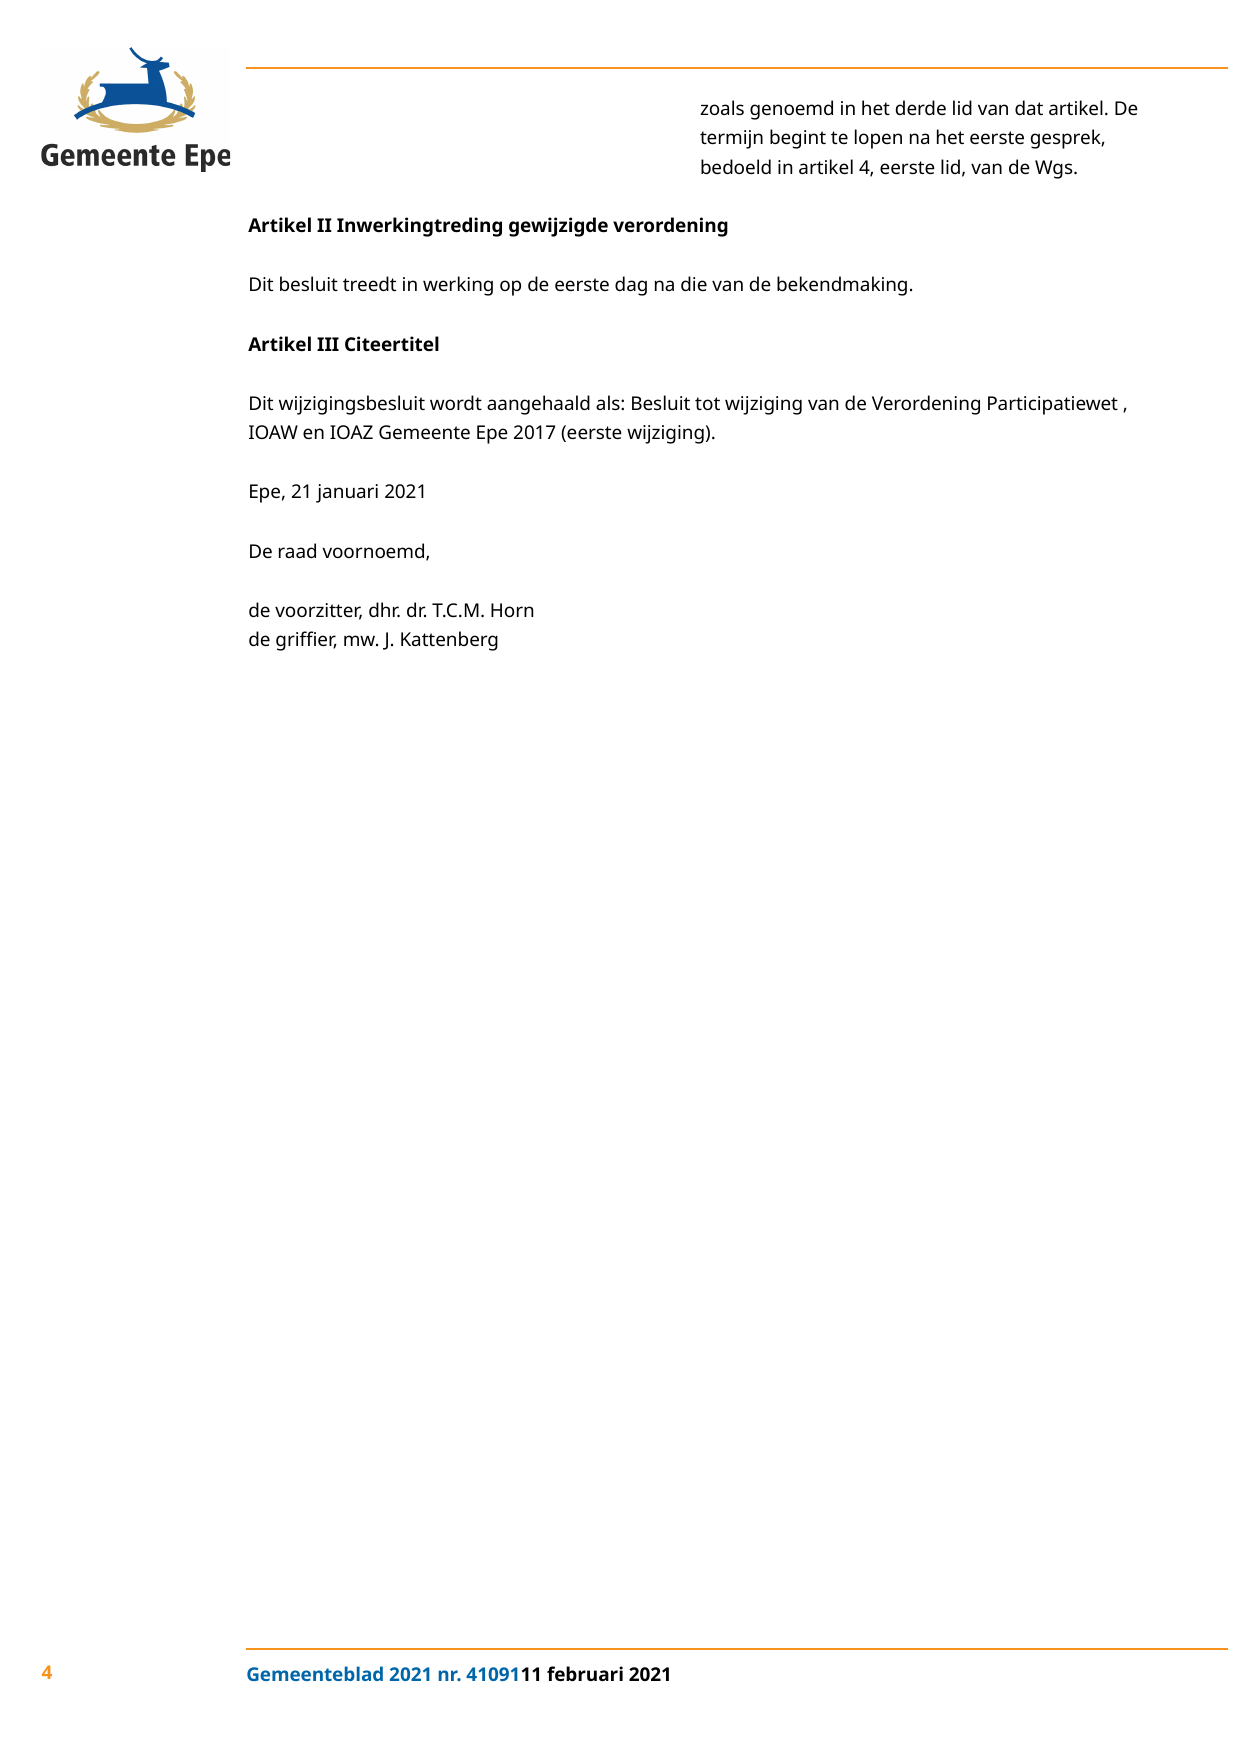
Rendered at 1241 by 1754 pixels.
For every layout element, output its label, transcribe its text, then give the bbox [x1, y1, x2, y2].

table_cell zoals genoemd in het derde lid van dat artikel. De termijn begint te lopen na het eerste gesprek, bedoeld in artikel 4, eerste lid, van de Wgs. [700, 95, 1152, 180]
text de griffier, mw. J. Kattenberg [248, 627, 1152, 652]
picture [41, 47, 231, 172]
table_cell [248, 95, 700, 180]
text Artikel III Citeertitel [248, 331, 1152, 357]
text Dit wijzigingsbesluit wordt aangehaald als: Besluit tot wijziging van de Verordening Participatiewet , IOAW en IOAZ Gemeente Epe 2017 (eerste wijziging). [248, 390, 1152, 445]
text De raad voornoemd, [248, 538, 1152, 564]
text de voorzitter, dhr. dr. T.C.M. Horn [248, 597, 1152, 623]
text Epe, 21 januari 2021 [248, 479, 1152, 504]
text Dit besluit treedt in werking op de eerste dag na die van de bekendmaking. [248, 272, 1152, 297]
text Artikel II Inwerkingtreding gewijzigde verordening [248, 212, 1152, 238]
